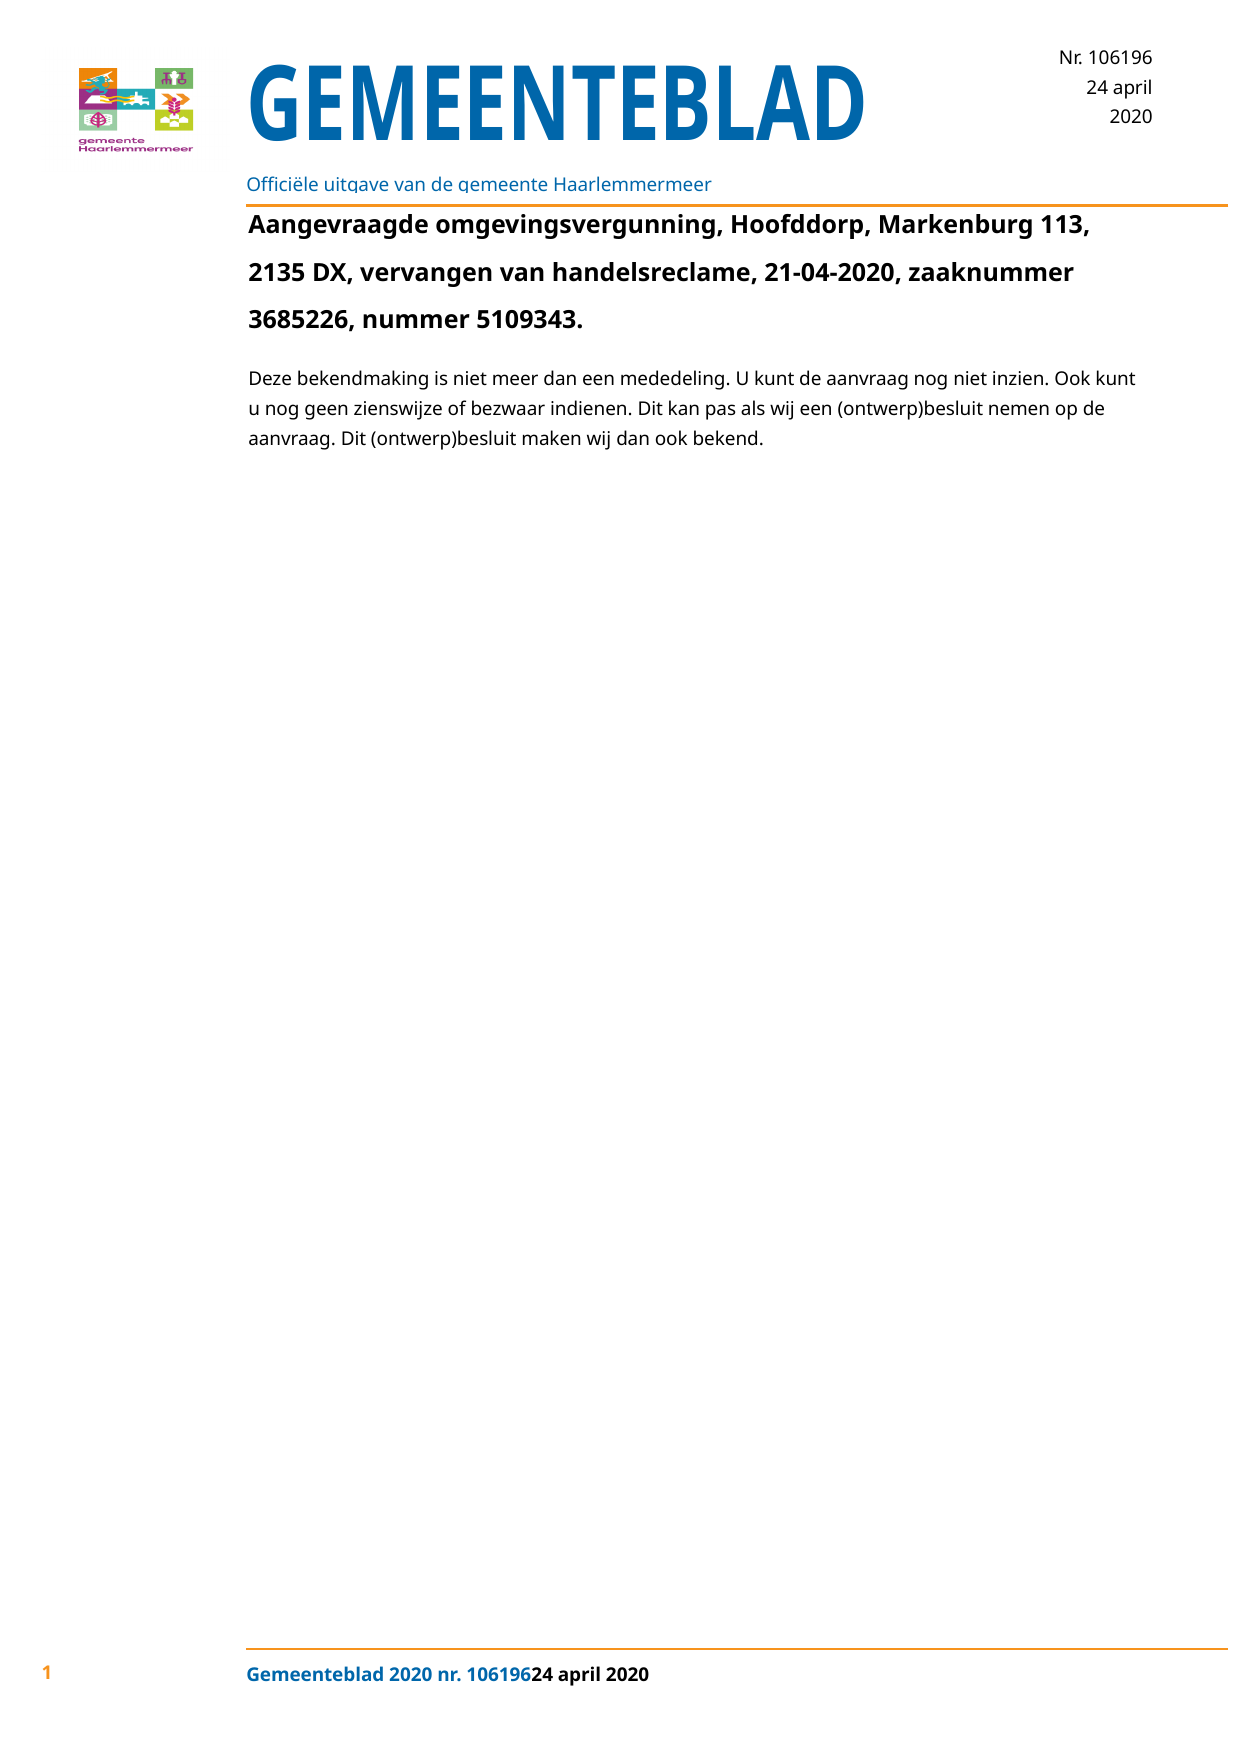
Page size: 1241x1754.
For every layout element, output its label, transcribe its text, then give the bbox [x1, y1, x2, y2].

picture [41, 47, 231, 172]
text Aangevraagde omgevingsvergunning, Hoofddorp, Markenburg 113, 2135 DX, vervangen van handelsreclame, 21-04-2020, zaaknummer 3685226, nummer 5109343. [248, 207, 1152, 336]
text Deze bekendmaking is niet meer dan een mededeling. U kunt de aanvraag nog niet inzien. Ook kunt u nog geen zienswijze of bezwaar indienen. Dit kan pas als wij een (ontwerp)besluit nemen op de aanvraag. Dit (ontwerp)besluit maken wij dan ook bekend. [248, 366, 1152, 450]
